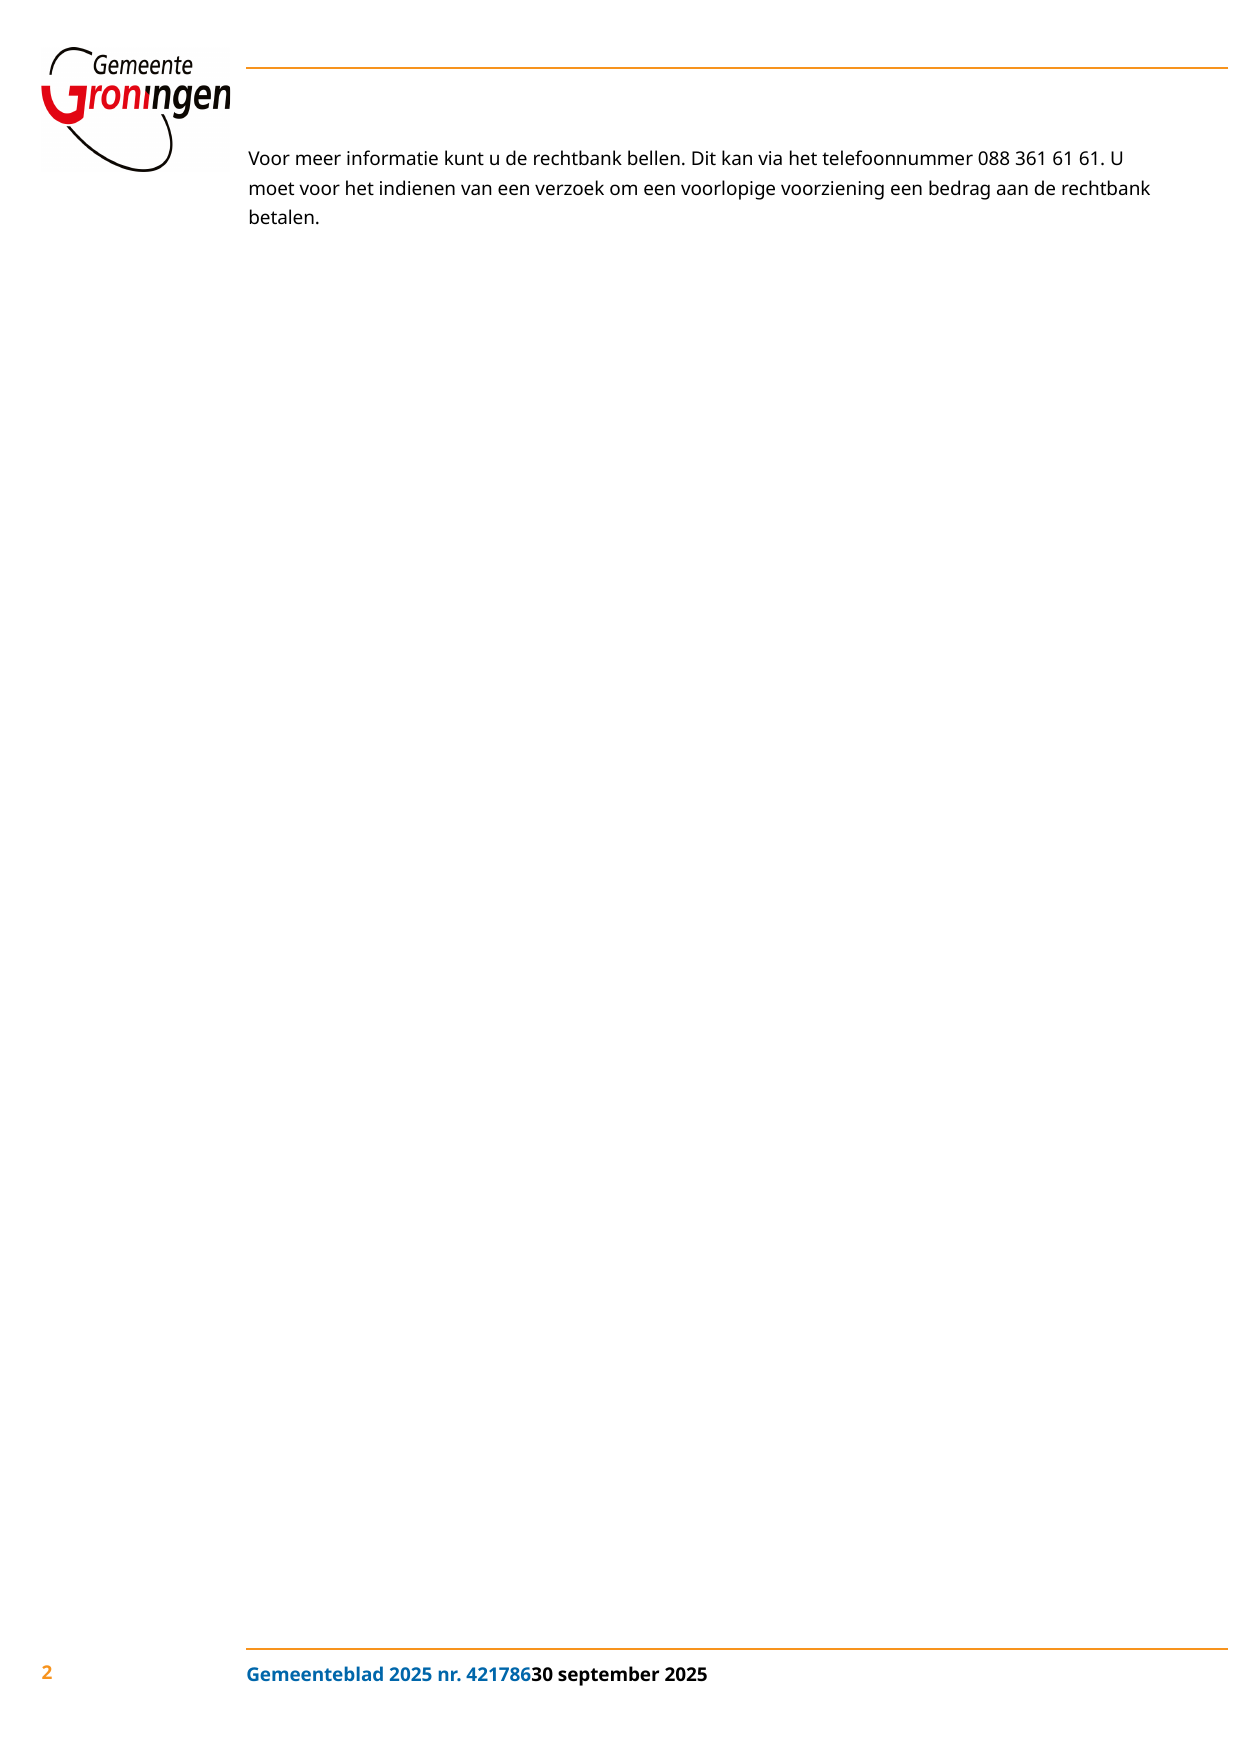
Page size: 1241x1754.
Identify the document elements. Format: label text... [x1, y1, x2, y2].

text Voor meer informatie kunt u de rechtbank bellen. Dit kan via het telefoonnummer 088 361 61 61. U moet voor het indienen van een verzoek om een voorlopige voorziening een bedrag aan de rechtbank betalen. [248, 145, 1152, 230]
picture [41, 47, 231, 172]
